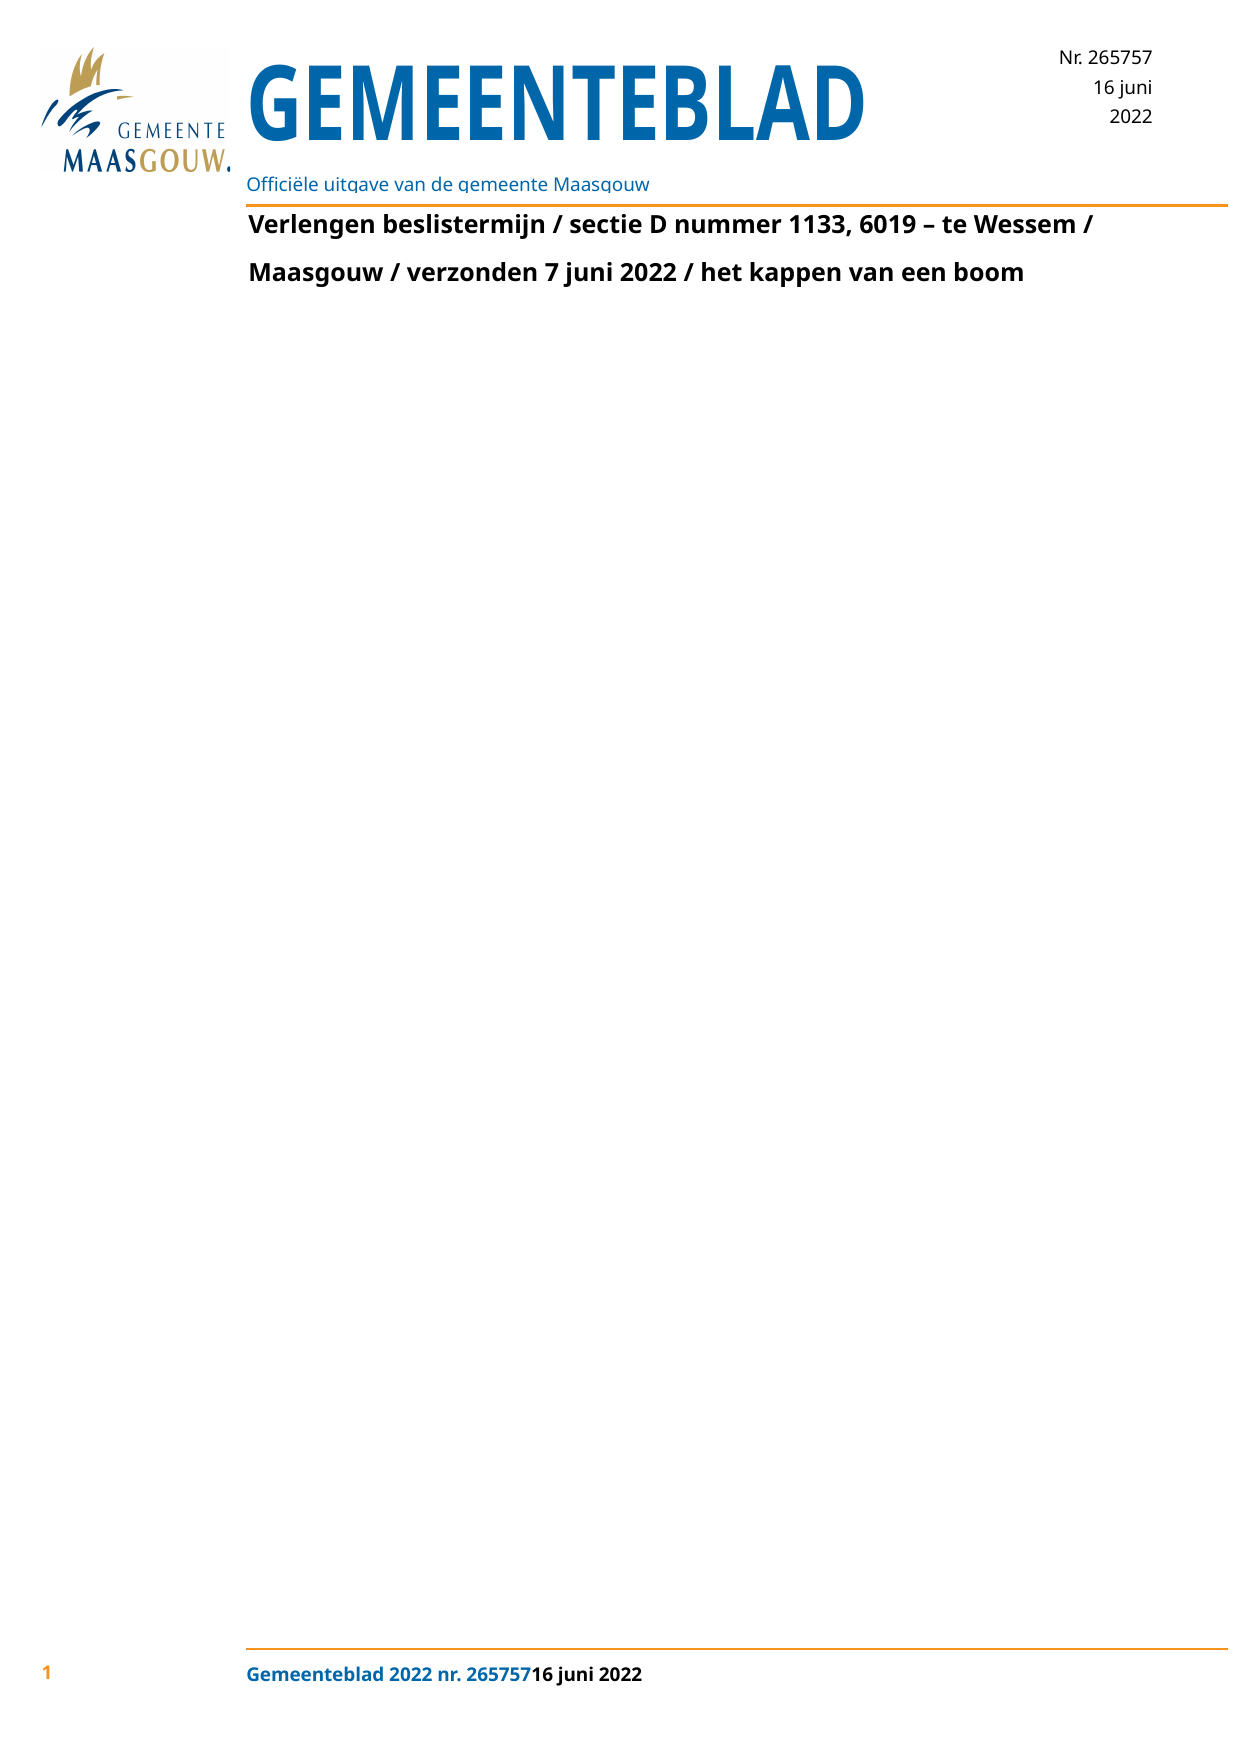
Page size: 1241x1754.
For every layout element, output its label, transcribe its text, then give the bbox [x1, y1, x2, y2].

picture [41, 47, 231, 172]
text Verlengen beslistermijn / sectie D nummer 1133, 6019 – te Wessem / Maasgouw / verzonden 7 juni 2022 / het kappen van een boom [248, 207, 1152, 288]
